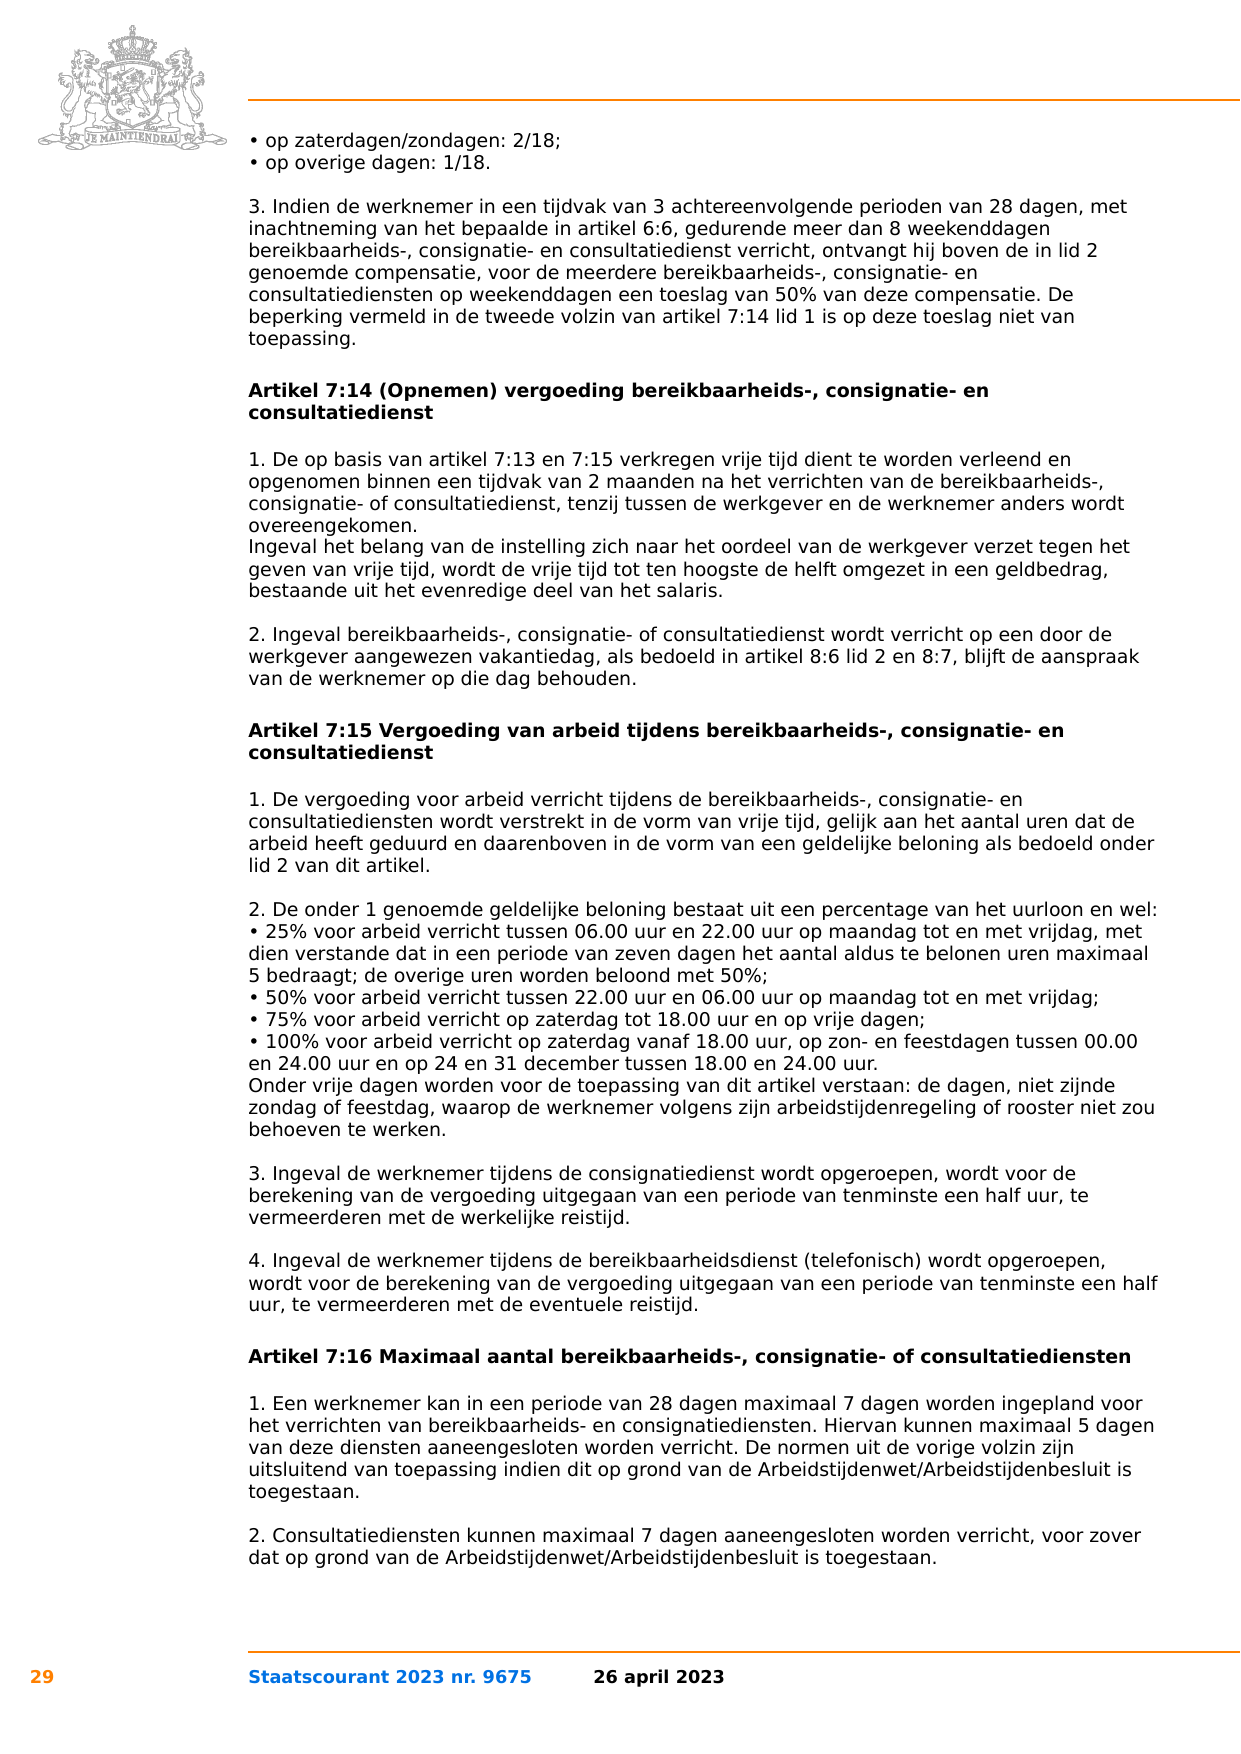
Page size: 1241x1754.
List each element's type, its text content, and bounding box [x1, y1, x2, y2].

text 1. De op basis van artikel 7:13 en 7:15 verkregen vrije tijd dient te worden verleend en opgenomen binnen een tijdvak van 2 maanden na het verrichten van de bereikbaarheids-, consignatie- of consultatiedienst, tenzij tussen de werkgever en de werknemer anders wordt overeengekomen. [248, 448, 1163, 536]
text 1. De vergoeding voor arbeid verricht tijdens de bereikbaarheids-, consignatie- en consultatiediensten wordt verstrekt in de vorm van vrije tijd, gelijk aan het aantal uren dat de arbeid heeft geduurd en daarenboven in de vorm van een geldelijke beloning als bedoeld onder lid 2 van dit artikel. [248, 789, 1163, 877]
text 2. Consultatiediensten kunnen maximaal 7 dagen aaneengesloten worden verricht, voor zover dat op grond van de Arbeidstijdenwet/Arbeidstijdenbesluit is toegestaan. [248, 1525, 1163, 1569]
text Ingeval het belang van de instelling zich naar het oordeel van de werkgever verzet tegen het geven van vrije tijd, wordt de vrije tijd tot ten hoogste de helft omgezet in een geldbedrag, bestaande uit het evenredige deel van het salaris. [248, 536, 1163, 602]
text • op overige dagen: 1/18. [248, 152, 1163, 174]
text • 50% voor arbeid verricht tussen 22.00 uur en 06.00 uur op maandag tot en met vrijdag; [248, 987, 1163, 1009]
text 4. Ingeval de werknemer tijdens de bereikbaarheidsdienst (telefonisch) wordt opgeroepen, wordt voor de berekening van de vergoeding uitgegaan van een periode van tenminste een half uur, te vermeerderen met de eventuele reistijd. [248, 1250, 1163, 1316]
subtitle Artikel 7:14 (Opnemen) vergoeding bereikbaarheids-, consignatie- en consultatiedienst [248, 379, 1163, 423]
subtitle Artikel 7:16 Maximaal aantal bereikbaarheids-, consignatie- of consultatiediensten [248, 1346, 1163, 1368]
text • 25% voor arbeid verricht tussen 06.00 uur en 22.00 uur op maandag tot en met vrijdag, met dien verstande dat in een periode van zeven dagen het aantal aldus te belonen uren maximaal 5 bedraagt; de overige uren worden beloond met 50%; [248, 921, 1163, 987]
text • 75% voor arbeid verricht op zaterdag tot 18.00 uur en op vrije dagen; [248, 1009, 1163, 1031]
text 2. De onder 1 genoemde geldelijke beloning bestaat uit een percentage van het uurloon en wel: [248, 899, 1163, 921]
text 2. Ingeval bereikbaarheids-, consignatie- of consultatiedienst wordt verricht op een door de werkgever aangewezen vakantiedag, als bedoeld in artikel 8:6 lid 2 en 8:7, blijft de aanspraak van de werknemer op die dag behouden. [248, 624, 1163, 690]
text Onder vrije dagen worden voor de toepassing van dit artikel verstaan: de dagen, niet zijnde zondag of feestdag, waarop de werknemer volgens zijn arbeidstijdenregeling of rooster niet zou behoeven te werken. [248, 1075, 1163, 1141]
text 3. Ingeval de werknemer tijdens de consignatiedienst wordt opgeroepen, wordt voor de berekening van de vergoeding uitgegaan van een periode van tenminste een half uur, te vermeerderen met de werkelijke reistijd. [248, 1163, 1163, 1228]
text • 100% voor arbeid verricht op zaterdag vanaf 18.00 uur, op zon- en feestdagen tussen 00.00 en 24.00 uur en op 24 en 31 december tussen 18.00 en 24.00 uur. [248, 1031, 1163, 1075]
text • op zaterdagen/zondagen: 2/18; [248, 130, 1163, 152]
text 3. Indien de werknemer in een tijdvak van 3 achtereenvolgende perioden van 28 dagen, met inachtneming van het bepaalde in artikel 6:6, gedurende meer dan 8 weekenddagen bereikbaarheids-, consignatie- en consultatiedienst verricht, ontvangt hij boven de in lid 2 genoemde compensatie, voor de meerdere bereikbaarheids-, consignatie- en consultatiediensten op weekenddagen een toeslag van 50% van deze compensatie. De beperking vermeld in de tweede volzin van artikel 7:14 lid 1 is op deze toeslag niet van toepassing. [248, 196, 1163, 349]
text 1. Een werknemer kan in een periode van 28 dagen maximaal 7 dagen worden ingepland voor het verrichten van bereikbaarheids- en consignatiediensten. Hiervan kunnen maximaal 5 dagen van deze diensten aaneengesloten worden verricht. De normen uit de vorige volzin zijn uitsluitend van toepassing indien dit op grond van de Arbeidstijdenwet/Arbeidstijdenbesluit is toegestaan. [248, 1393, 1163, 1503]
subtitle Artikel 7:15 Vergoeding van arbeid tijdens bereikbaarheids-, consignatie- en consultatiedienst [248, 720, 1163, 764]
picture [38, 25, 227, 150]
